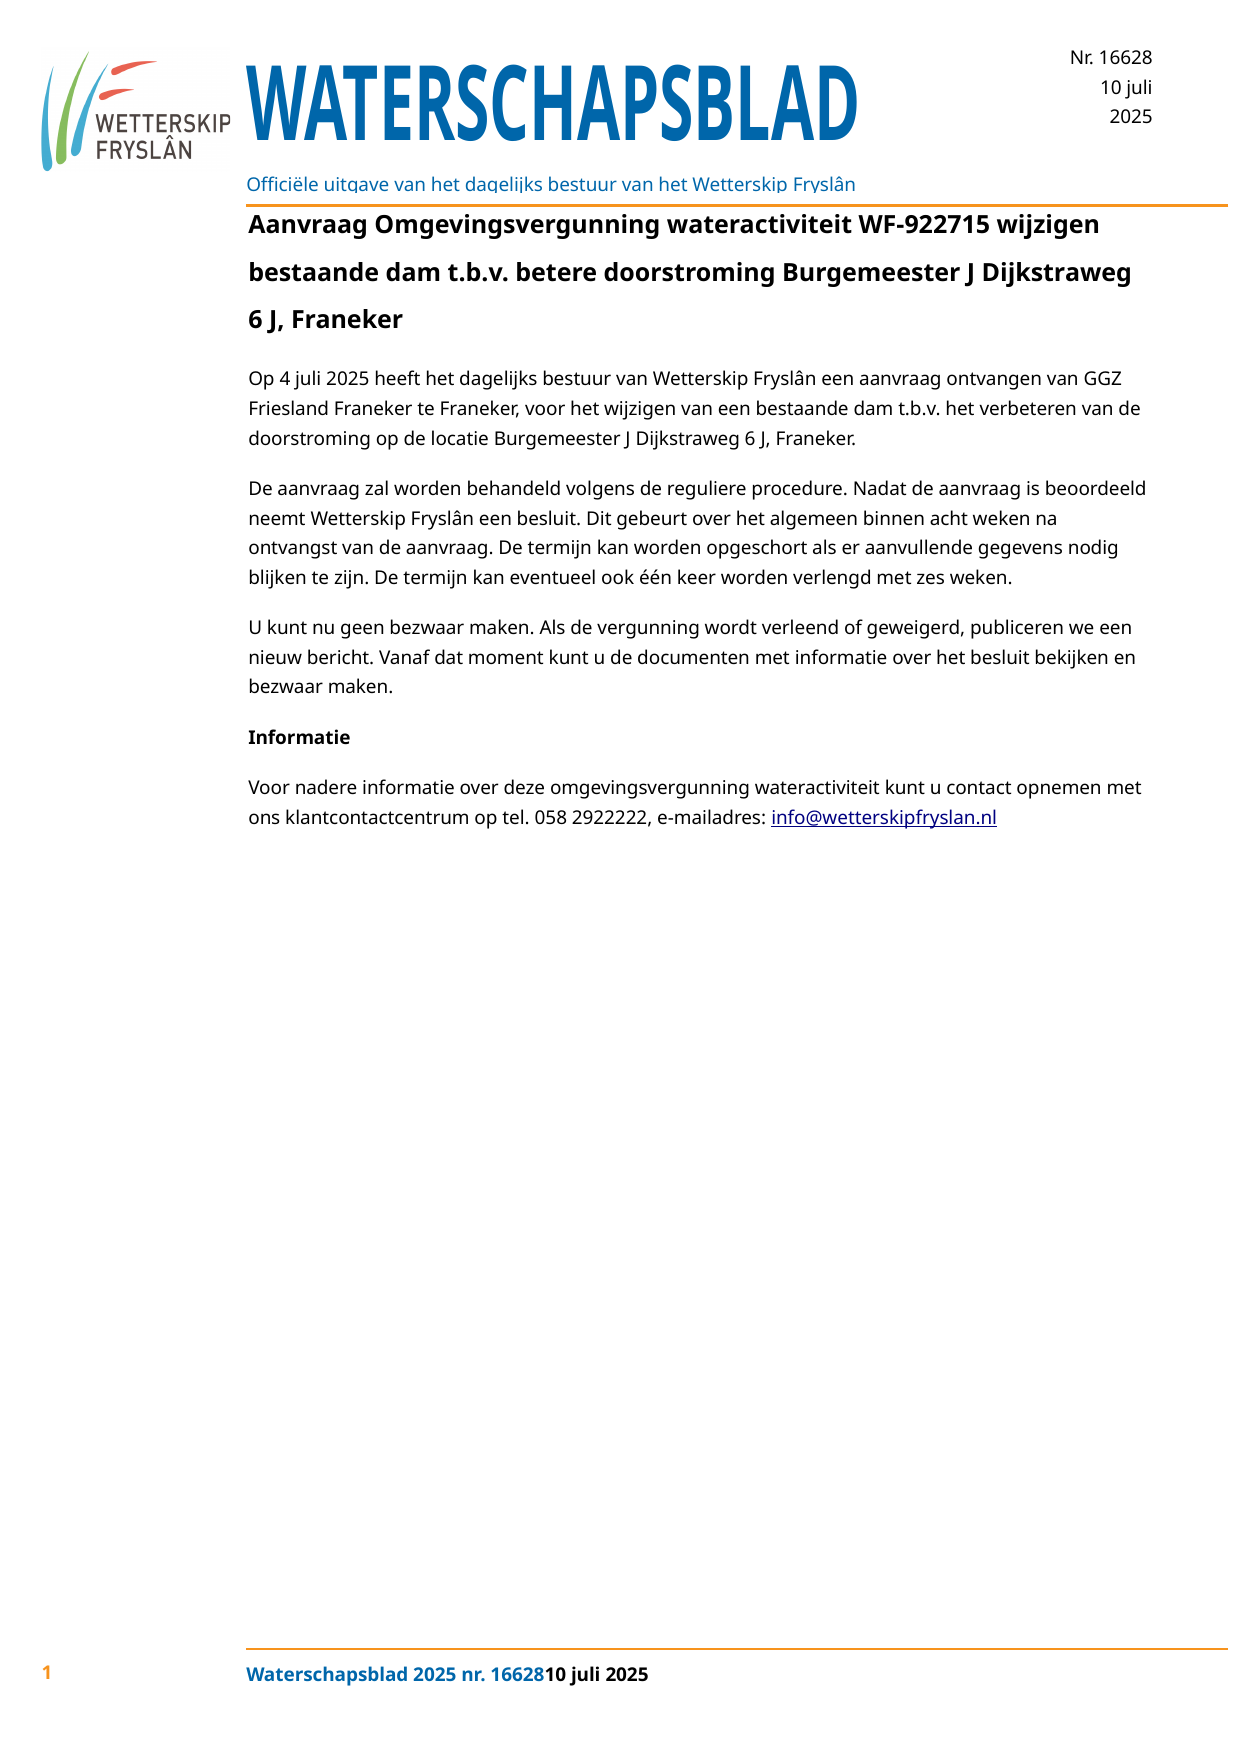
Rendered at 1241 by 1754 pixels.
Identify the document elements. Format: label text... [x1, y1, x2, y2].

text De aanvraag zal worden behandeld volgens de reguliere procedure. Nadat de aanvraag is beoordeeld neemt Wetterskip Fryslân een besluit. Dit gebeurt over het algemeen binnen acht weken na ontvangst van de aanvraag. De termijn kan worden opgeschort als er aanvullende gegevens nodig blijken te zijn. De termijn kan eventueel ook één keer worden verlengd met zes weken. [248, 475, 1152, 589]
text Op 4 juli 2025 heeft het dagelijks bestuur van Wetterskip Fryslân een aanvraag ontvangen van GGZ Friesland Franeker te Franeker, voor het wijzigen van een bestaande dam t.b.v. het verbeteren van de doorstroming op de locatie Burgemeester J Dijkstraweg 6 J, Franeker. [248, 366, 1152, 450]
picture [41, 47, 231, 172]
text Aanvraag Omgevingsvergunning wateractiviteit WF-922715 wijzigen bestaande dam t.b.v. betere doorstroming Burgemeester J Dijkstraweg 6 J, Franeker [248, 207, 1152, 336]
text Informatie [248, 724, 1152, 749]
text U kunt nu geen bezwaar maken. Als de vergunning wordt verleend of geweigerd, publiceren we een nieuw bericht. Vanaf dat moment kunt u de documenten met informatie over het besluit bekijken en bezwaar maken. [248, 614, 1152, 699]
text Voor nadere informatie over deze omgevingsvergunning wateractiviteit kunt u contact opnemen met ons klantcontactcentrum op tel. 058 2922222, e-mailadres: info@wetterskipfryslan.nl [248, 774, 1152, 829]
